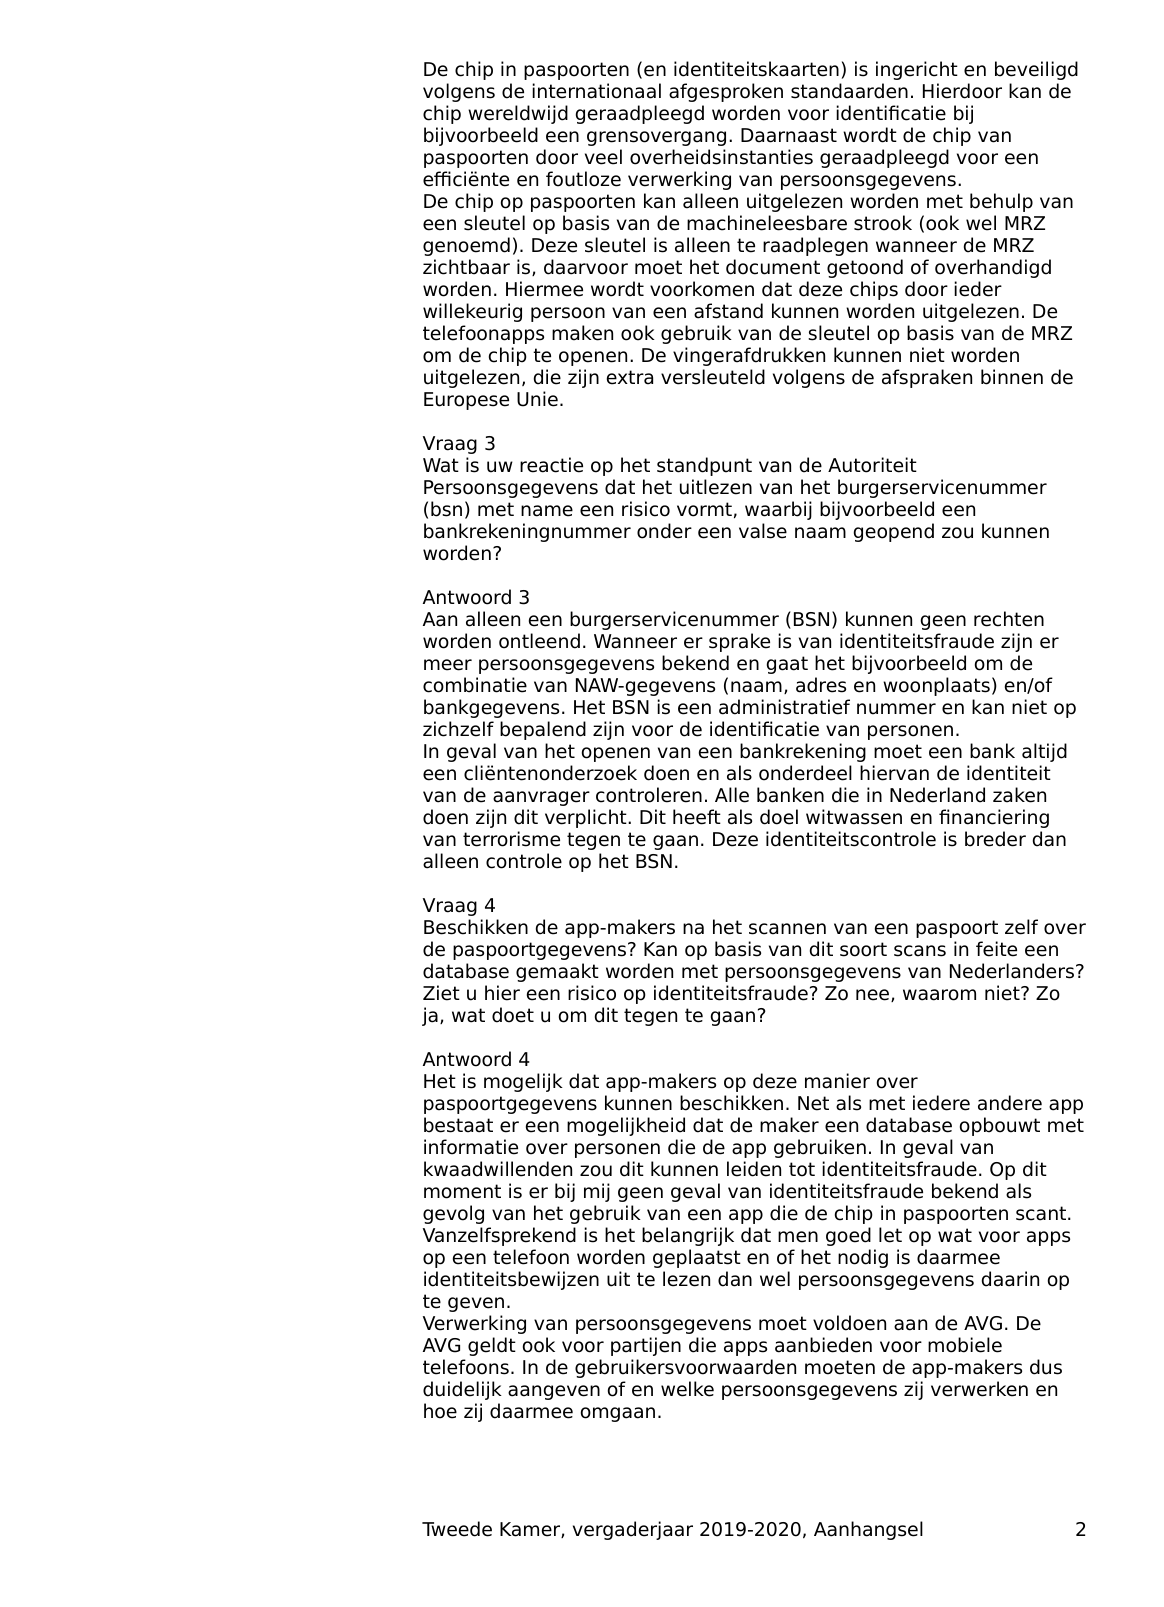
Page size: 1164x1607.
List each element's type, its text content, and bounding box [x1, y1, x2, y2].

text De chip in paspoorten (en identiteitskaarten) is ingericht en beveiligd volgens de internationaal afgesproken standaarden. Hierdoor kan de chip wereldwijd geraadpleegd worden voor identificatie bij bijvoorbeeld een grensovergang. Daarnaast wordt de chip van paspoorten door veel overheidsinstanties geraadpleegd voor een efficiënte en foutloze verwerking van persoonsgegevens. [422, 59, 1087, 191]
text Aan alleen een burgerservicenummer (BSN) kunnen geen rechten worden ontleend. Wanneer er sprake is van identiteitsfraude zijn er meer persoonsgegevens bekend en gaat het bijvoorbeeld om de combinatie van NAW-gegevens (naam, adres en woonplaats) en/of bankgegevens. Het BSN is een administratief nummer en kan niet op zichzelf bepalend zijn voor de identificatie van personen. [422, 609, 1087, 741]
text In geval van het openen van een bankrekening moet een bank altijd een cliëntenonderzoek doen en als onderdeel hiervan de identiteit van de aanvrager controleren. Alle banken die in Nederland zaken doen zijn dit verplicht. Dit heeft als doel witwassen en financiering van terrorisme tegen te gaan. Deze identiteitscontrole is breder dan alleen controle op het BSN. [422, 741, 1087, 873]
text Vraag 3 [422, 433, 1087, 455]
text Vraag 4 [422, 895, 1087, 917]
text De chip op paspoorten kan alleen uitgelezen worden met behulp van een sleutel op basis van de machineleesbare strook (ook wel MRZ genoemd). Deze sleutel is alleen te raadplegen wanneer de MRZ zichtbaar is, daarvoor moet het document getoond of overhandigd worden. Hiermee wordt voorkomen dat deze chips door ieder willekeurig persoon van een afstand kunnen worden uitgelezen. De telefoonapps maken ook gebruik van de sleutel op basis van de MRZ om de chip te openen. De vingerafdrukken kunnen niet worden uitgelezen, die zijn extra versleuteld volgens de afspraken binnen de Europese Unie. [422, 191, 1087, 411]
text Beschikken de app-makers na het scannen van een paspoort zelf over de paspoortgegevens? Kan op basis van dit soort scans in feite een database gemaakt worden met persoonsgegevens van Nederlanders? Ziet u hier een risico op identiteitsfraude? Zo nee, waarom niet? Zo ja, wat doet u om dit tegen te gaan? [422, 917, 1087, 1027]
text Het is mogelijk dat app-makers op deze manier over paspoortgegevens kunnen beschikken. Net als met iedere andere app bestaat er een mogelijkheid dat de maker een database opbouwt met informatie over personen die de app gebruiken. In geval van kwaadwillenden zou dit kunnen leiden tot identiteitsfraude. Op dit moment is er bij mij geen geval van identiteitsfraude bekend als gevolg van het gebruik van een app die de chip in paspoorten scant. Vanzelfsprekend is het belangrijk dat men goed let op wat voor apps op een telefoon worden geplaatst en of het nodig is daarmee identiteitsbewijzen uit te lezen dan wel persoonsgegevens daarin op te geven. [422, 1071, 1087, 1313]
text Antwoord 3 [422, 587, 1087, 609]
text Wat is uw reactie op het standpunt van de Autoriteit Persoonsgegevens dat het uitlezen van het burgerservicenummer (bsn) met name een risico vormt, waarbij bijvoorbeeld een bankrekeningnummer onder een valse naam geopend zou kunnen worden? [422, 455, 1087, 565]
text Antwoord 4 [422, 1049, 1087, 1071]
text Verwerking van persoonsgegevens moet voldoen aan de AVG. De AVG geldt ook voor partijen die apps aanbieden voor mobiele telefoons. In de gebruikersvoorwaarden moeten de app-makers dus duidelijk aangeven of en welke persoonsgegevens zij verwerken en hoe zij daarmee omgaan. [422, 1313, 1087, 1423]
